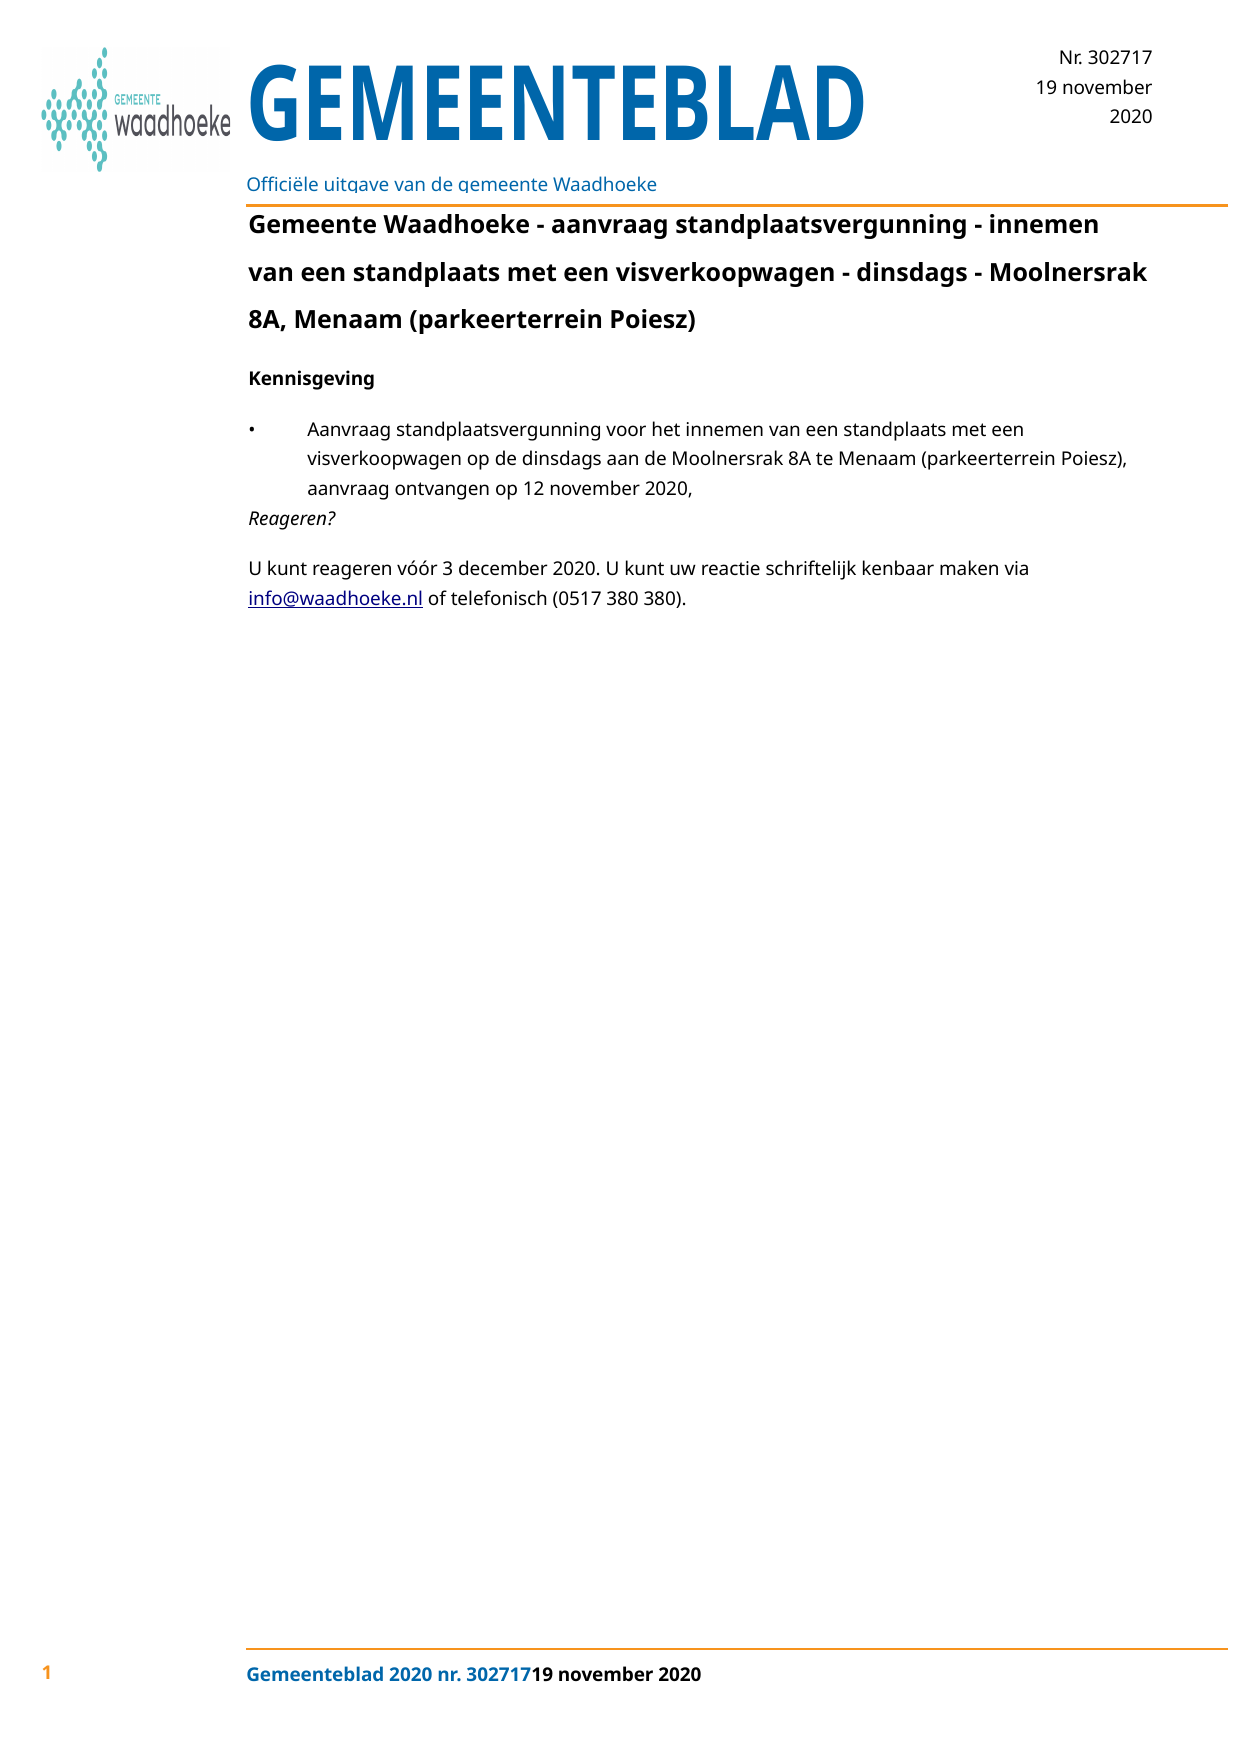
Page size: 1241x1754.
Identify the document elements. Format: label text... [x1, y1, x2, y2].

text Gemeente Waadhoeke - aanvraag standplaatsvergunning - innemen van een standplaats met een visverkoopwagen - dinsdags - Moolnersrak 8A, Menaam (parkeerterrein Poiesz) [248, 207, 1152, 336]
picture [41, 47, 231, 172]
text U kunt reageren vóór 3 december 2020. U kunt uw reactie schriftelijk kenbaar maken via info@waadhoeke.nl of telefonisch (0517 380 380). [248, 555, 1152, 610]
text Reageren? [248, 505, 1152, 530]
text Kennisgeving [248, 366, 1152, 391]
list Aanvraag standplaatsvergunning voor het innemen van een standplaats met een visverkoopwagen op de dinsdags aan de Moolnersrak 8A te Menaam (parkeerterrein Poiesz), aanvraag ontvangen op 12 november 2020, [248, 416, 1152, 501]
